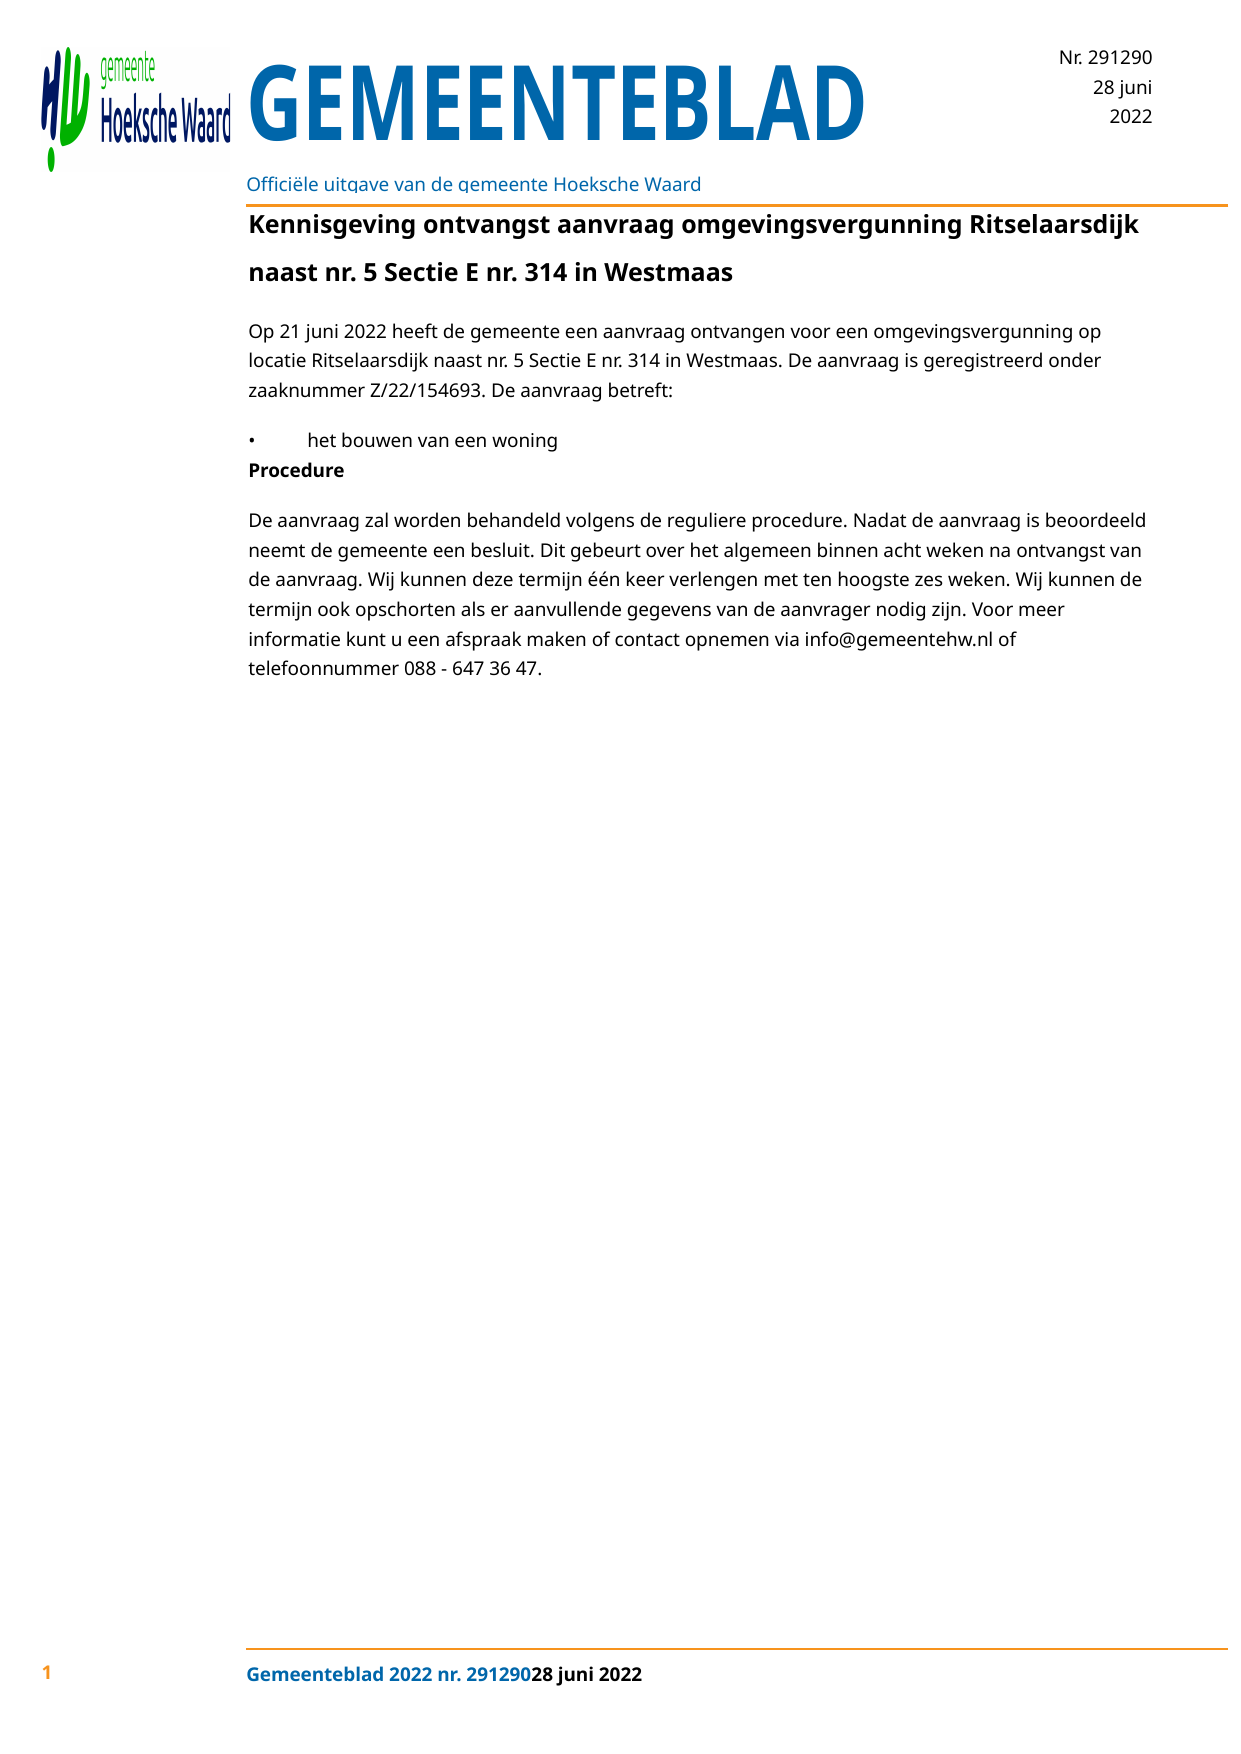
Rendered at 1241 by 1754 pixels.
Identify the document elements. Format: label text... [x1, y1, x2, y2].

list het bouwen van een woning [248, 427, 1152, 453]
text De aanvraag zal worden behandeld volgens de reguliere procedure. Nadat de aanvraag is beoordeeld neemt de gemeente een besluit. Dit gebeurt over het algemeen binnen acht weken na ontvangst van de aanvraag. Wij kunnen deze termijn één keer verlengen met ten hoogste zes weken. Wij kunnen de termijn ook opschorten als er aanvullende gegevens van de aanvrager nodig zijn. Voor meer informatie kunt u een afspraak maken of contact opnemen via info@gemeentehw.nl of telefoonnummer 088 - 647 36 47. [248, 507, 1152, 681]
text Kennisgeving ontvangst aanvraag omgevingsvergunning Ritselaarsdijk naast nr. 5 Sectie E nr. 314 in Westmaas [248, 207, 1152, 288]
text Op 21 juni 2022 heeft de gemeente een aanvraag ontvangen voor een omgevingsvergunning op locatie Ritselaarsdijk naast nr. 5 Sectie E nr. 314 in Westmaas. De aanvraag is geregistreerd onder zaaknummer Z/22/154693. De aanvraag betreft: [248, 318, 1152, 403]
text Procedure [248, 457, 1152, 483]
picture [41, 47, 231, 172]
